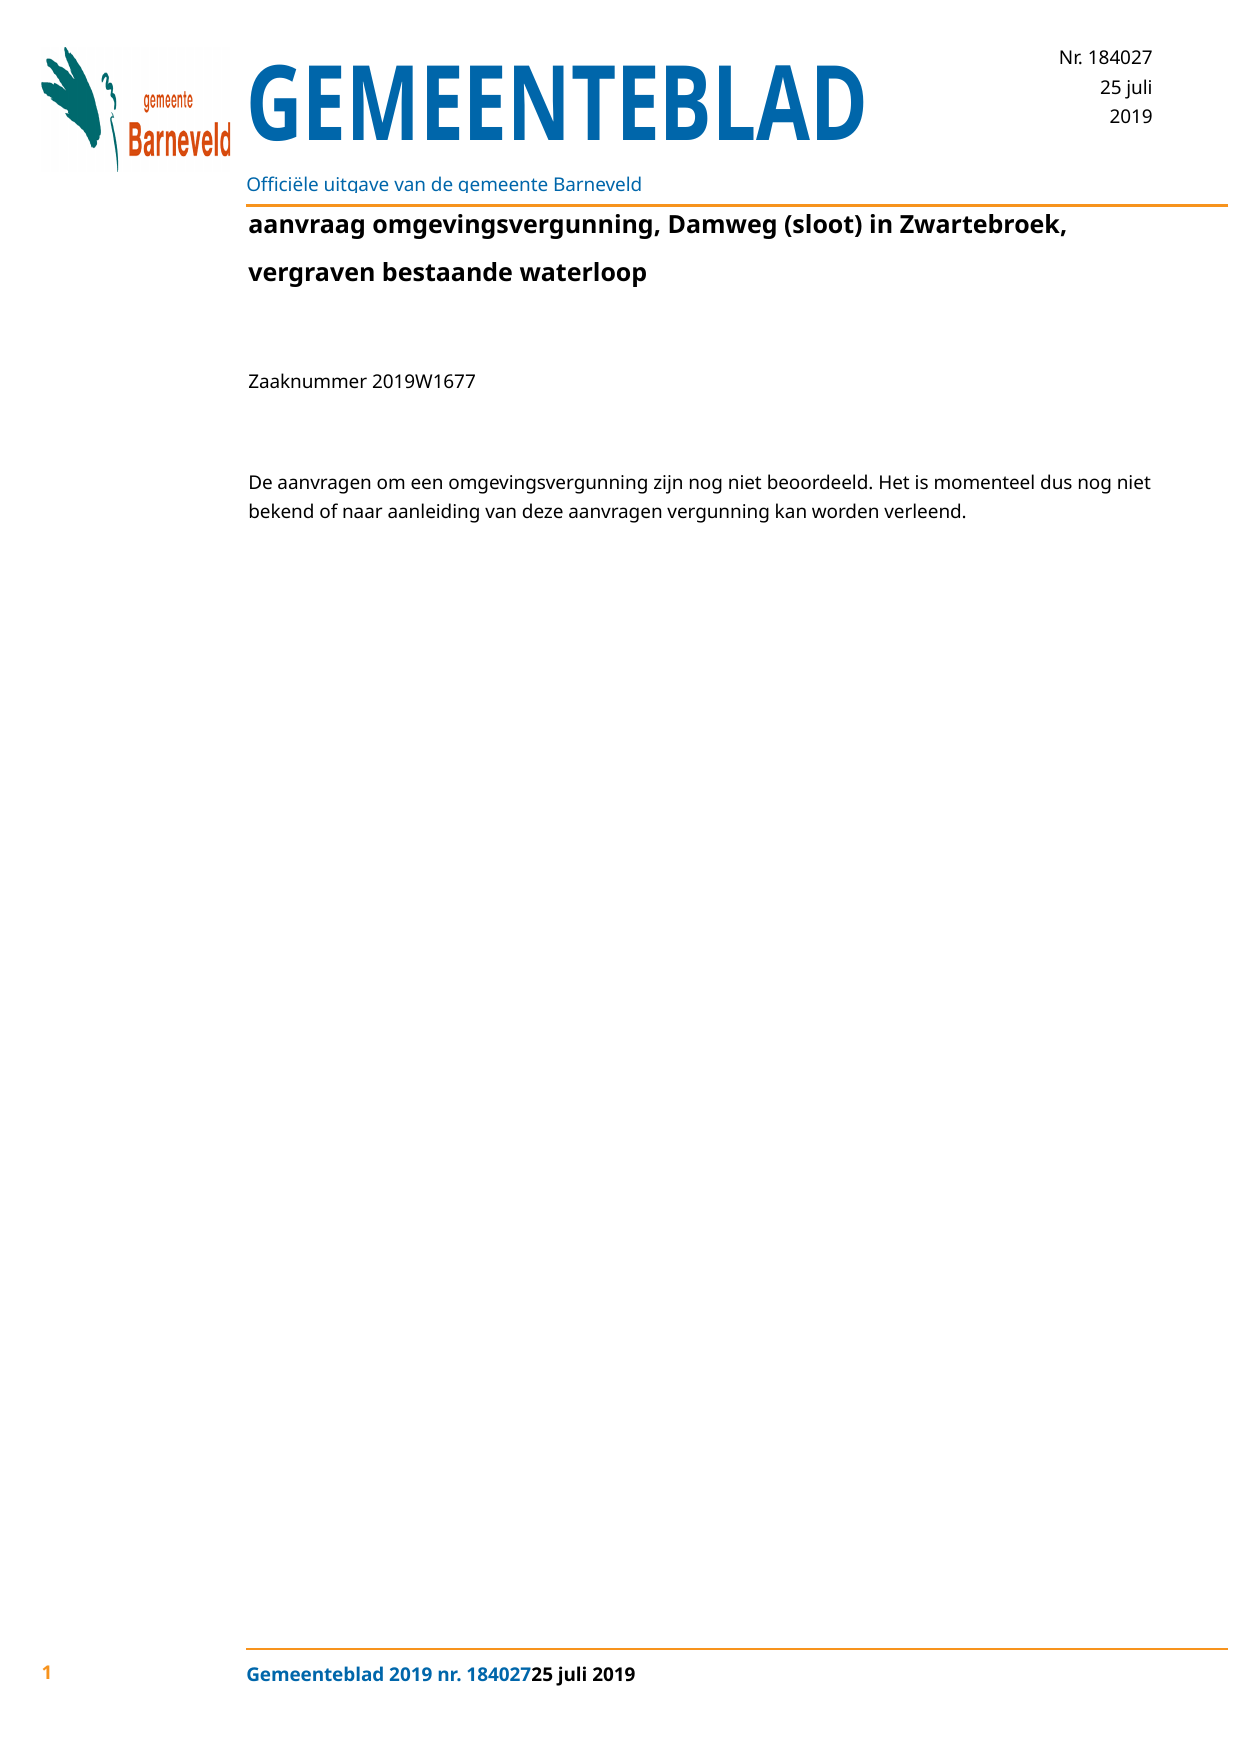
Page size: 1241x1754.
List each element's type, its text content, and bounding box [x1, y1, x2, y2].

text Zaaknummer 2019W1677 [248, 368, 1152, 394]
picture [41, 47, 231, 172]
text aanvraag omgevingsvergunning, Damweg (sloot) in Zwartebroek, vergraven bestaande waterloop [248, 207, 1152, 288]
text De aanvragen om een omgevingsvergunning zijn nog niet beoordeeld. Het is momenteel dus nog niet bekend of naar aanleiding van deze aanvragen vergunning kan worden verleend. [248, 469, 1152, 524]
